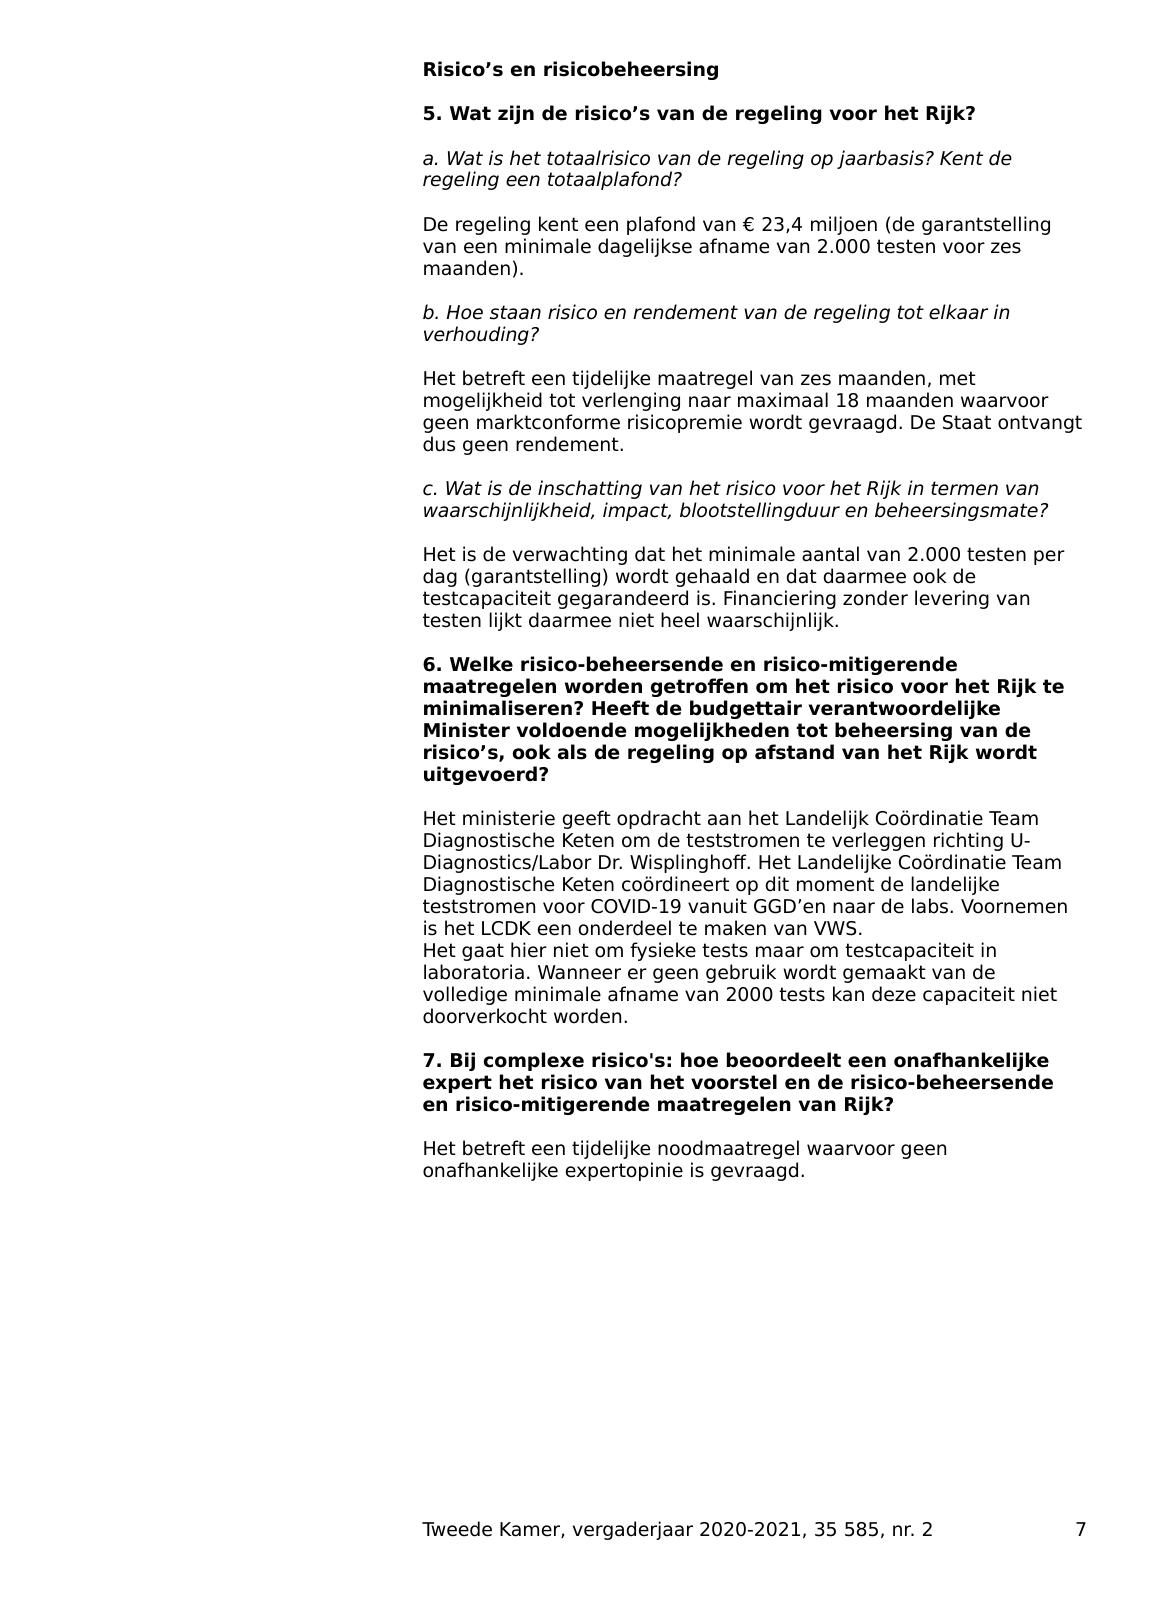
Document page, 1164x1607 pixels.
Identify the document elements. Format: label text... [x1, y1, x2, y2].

subtitle b. Hoe staan risico en rendement van de regeling tot elkaar in verhouding? [422, 302, 1087, 346]
text Het gaat hier niet om fysieke tests maar om testcapaciteit in laboratoria. Wanneer er geen gebruik wordt gemaakt van de volledige minimale afname van 2000 tests kan deze capaciteit niet doorverkocht worden. [422, 940, 1087, 1028]
text Het is de verwachting dat het minimale aantal van 2.000 testen per dag (garantstelling) wordt gehaald en dat daarmee ook de testcapaciteit gegarandeerd is. Financiering zonder levering van testen lijkt daarmee niet heel waarschijnlijk. [422, 544, 1087, 632]
subtitle c. Wat is de inschatting van het risico voor het Rijk in termen van waarschijnlijkheid, impact, blootstellingduur en beheersingsmate? [422, 478, 1087, 522]
subtitle 6. Welke risico-beheersende en risico-mitigerende maatregelen worden getroffen om het risico voor het Rijk te minimaliseren? Heeft de budgettair verantwoordelijke Minister voldoende mogelijkheden tot beheersing van de risico’s, ook als de regeling op afstand van het Rijk wordt uitgevoerd? [422, 654, 1087, 786]
subtitle a. Wat is het totaalrisico van de regeling op jaarbasis? Kent de regeling een totaalplafond? [422, 147, 1087, 191]
text De regeling kent een plafond van € 23,4 miljoen (de garantstelling van een minimale dagelijkse afname van 2.000 testen voor zes maanden). [422, 213, 1087, 279]
text Het betreft een tijdelijke maatregel van zes maanden, met mogelijkheid tot verlenging naar maximaal 18 maanden waarvoor geen marktconforme risicopremie wordt gevraagd. De Staat ontvangt dus geen rendement. [422, 368, 1087, 456]
text Het ministerie geeft opdracht aan het Landelijk Coördinatie Team Diagnostische Keten om de teststromen te verleggen richting U-Diagnostics/Labor Dr. Wisplinghoff. Het Landelijke Coördinatie Team Diagnostische Keten coördineert op dit moment de landelijke teststromen voor COVID-19 vanuit GGD’en naar de labs. Voornemen is het LCDK een onderdeel te maken van VWS. [422, 808, 1087, 940]
subtitle Risico’s en risicobeheersing [422, 59, 1087, 81]
subtitle 5. Wat zijn de risico’s van de regeling voor het Rijk? [422, 103, 1087, 125]
subtitle 7. Bij complexe risico's: hoe beoordeelt een onafhankelijke expert het risico van het voorstel en de risico-beheersende en risico-mitigerende maatregelen van Rijk? [422, 1050, 1087, 1116]
text Het betreft een tijdelijke noodmaatregel waarvoor geen onafhankelijke expertopinie is gevraagd. [422, 1138, 1087, 1182]
